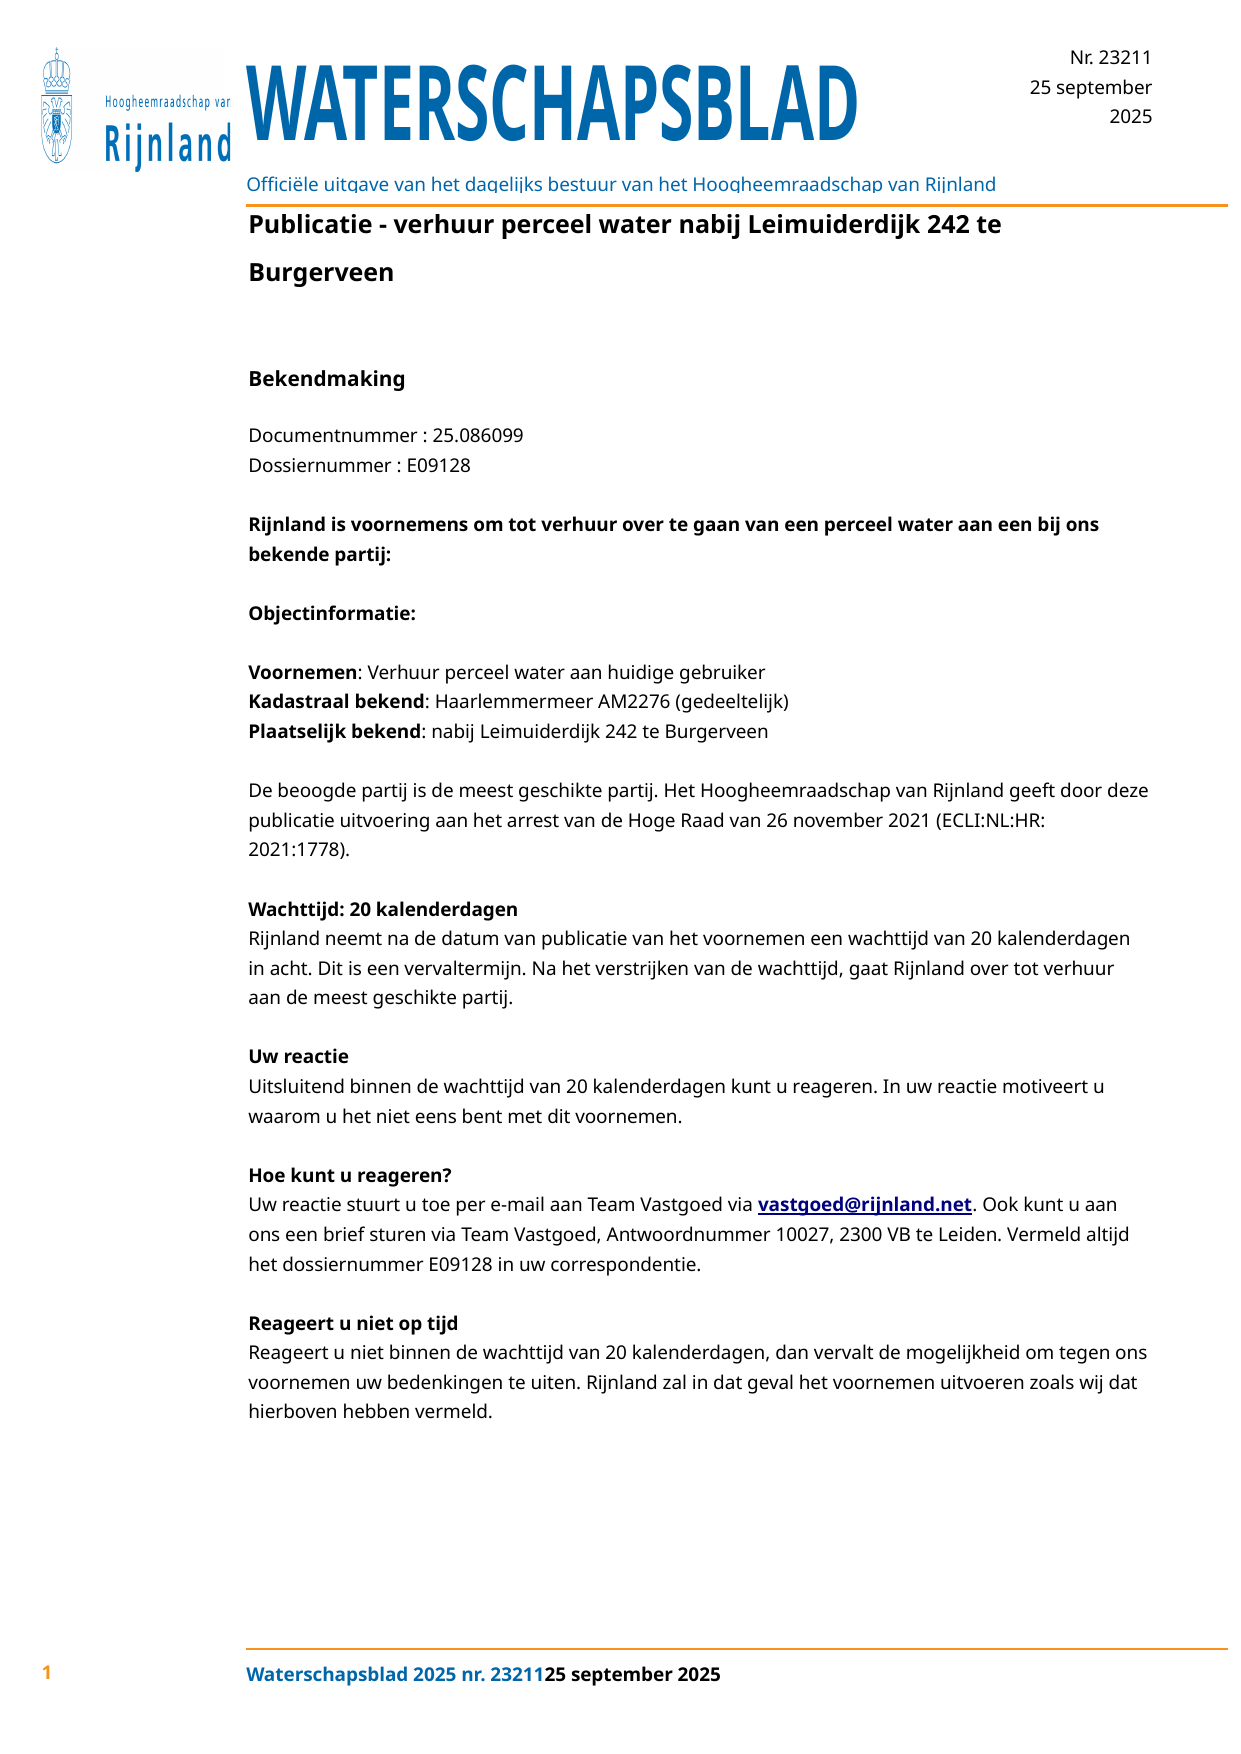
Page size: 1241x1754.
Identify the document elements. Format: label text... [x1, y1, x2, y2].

text Kadastraal bekend: Haarlemmermeer AM2276 (gedeeltelijk) [248, 689, 1152, 714]
text Plaatselijk bekend: nabij Leimuiderdijk 242 te Burgerveen [248, 718, 1152, 744]
text Rijnland neemt na de datum van publicatie van het voornemen een wachttijd van 20 kalenderdagen in acht. Dit is een vervaltermijn. Na het verstrijken van de wachttijd, gaat Rijnland over tot verhuur aan de meest geschikte partij. [248, 925, 1152, 1010]
text Bekendmaking [248, 364, 1152, 393]
text Reageert u niet op tijd [248, 1310, 1152, 1336]
text Dossiernummer : E09128 [248, 452, 1152, 478]
text Rijnland is voornemens om tot verhuur over te gaan van een perceel water aan een bij ons bekende partij: [248, 511, 1152, 567]
text Wachttijd: 20 kalenderdagen [248, 896, 1152, 922]
text Hoe kunt u reageren? [248, 1162, 1152, 1188]
text Publicatie - verhuur perceel water nabij Leimuiderdijk 242 te Burgerveen [248, 207, 1152, 288]
text Uw reactie stuurt u toe per e-mail aan Team Vastgoed via vastgoed@rijnland.net. Ook kunt u aan ons een brief sturen via Team Vastgoed, Antwoordnummer 10027, 2300 VB te Leiden. Vermeld altijd het dossiernummer E09128 in uw correspondentie. [248, 1192, 1152, 1277]
text Uitsluitend binnen de wachttijd van 20 kalenderdagen kunt u reageren. In uw reactie motiveert u waarom u het niet eens bent met dit voornemen. [248, 1073, 1152, 1129]
text Objectinformatie: [248, 600, 1152, 626]
text Documentnummer : 25.086099 [248, 422, 1152, 448]
picture [41, 47, 231, 172]
text Voornemen: Verhuur perceel water aan huidige gebruiker [248, 659, 1152, 685]
text Uw reactie [248, 1044, 1152, 1069]
text Reageert u niet binnen de wachttijd van 20 kalenderdagen, dan vervalt de mogelijkheid om tegen ons voornemen uw bedenkingen te uiten. Rijnland zal in dat geval het voornemen uitvoeren zoals wij dat hierboven hebben vermeld. [248, 1339, 1152, 1424]
text De beoogde partij is de meest geschikte partij. Het Hoogheemraadschap van Rijnland geeft door deze publicatie uitvoering aan het arrest van de Hoge Raad van 26 november 2021 (ECLI:NL:HR: 2021:1778). [248, 777, 1152, 862]
